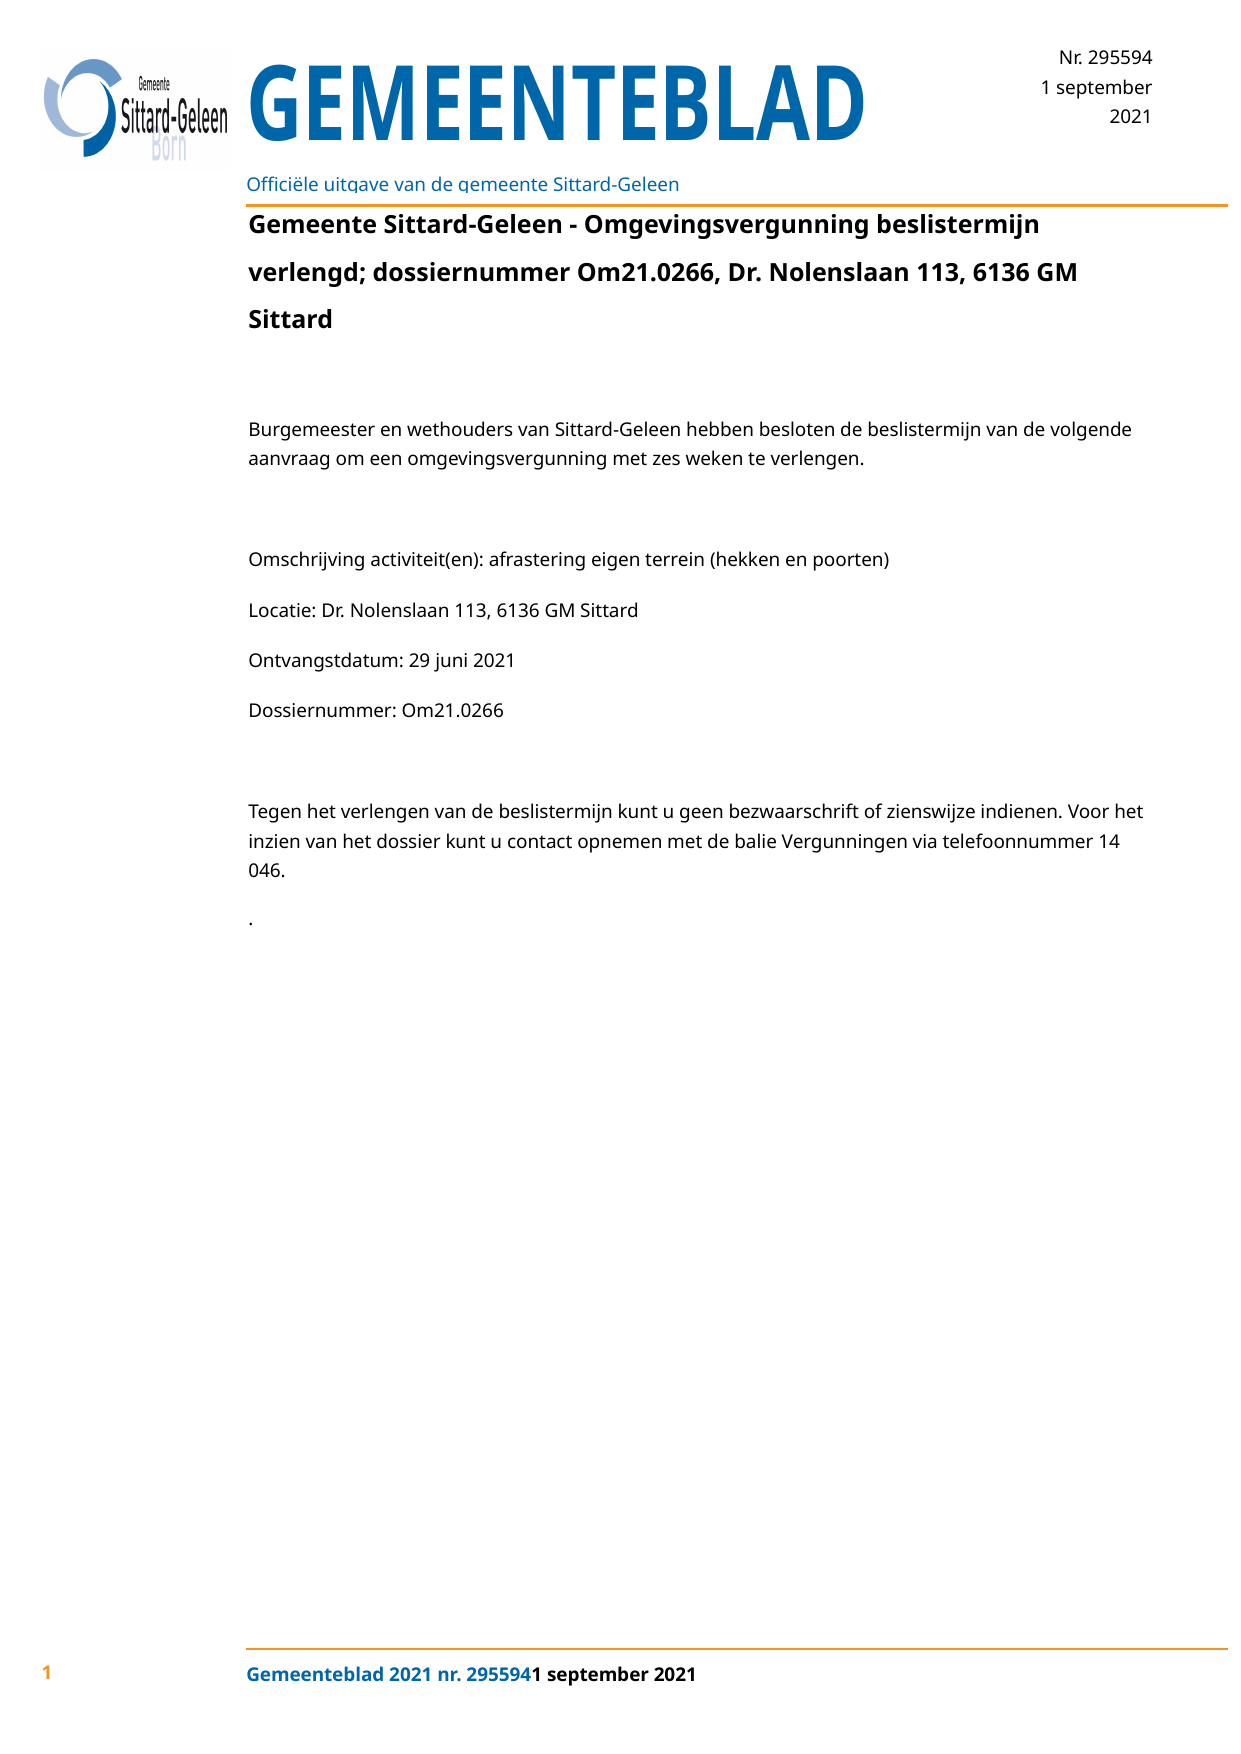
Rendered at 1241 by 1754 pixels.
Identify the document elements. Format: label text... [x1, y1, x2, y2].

text Dossiernummer: Om21.0266 [248, 698, 1152, 723]
text Locatie: Dr. Nolenslaan 113, 6136 GM Sittard [248, 597, 1152, 622]
text Tegen het verlengen van de beslistermijn kunt u geen bezwaarschrift of zienswijze indienen. Voor het inzien van het dossier kunt u contact opnemen met de balie Vergunningen via telefoonnummer 14 046. [248, 798, 1152, 883]
text Burgemeester en wethouders van Sittard-Geleen hebben besloten de beslistermijn van de volgende aanvraag om een omgevingsvergunning met zes weken te verlengen. [248, 416, 1152, 471]
text Gemeente Sittard-Geleen - Omgevingsvergunning beslistermijn verlengd; dossiernummer Om21.0266, Dr. Nolenslaan 113, 6136 GM Sittard [248, 207, 1152, 336]
text Ontvangstdatum: 29 juni 2021 [248, 647, 1152, 673]
picture [41, 47, 231, 172]
text . [248, 905, 1152, 931]
text Omschrijving activiteit(en): afrastering eigen terrein (hekken en poorten) [248, 546, 1152, 572]
